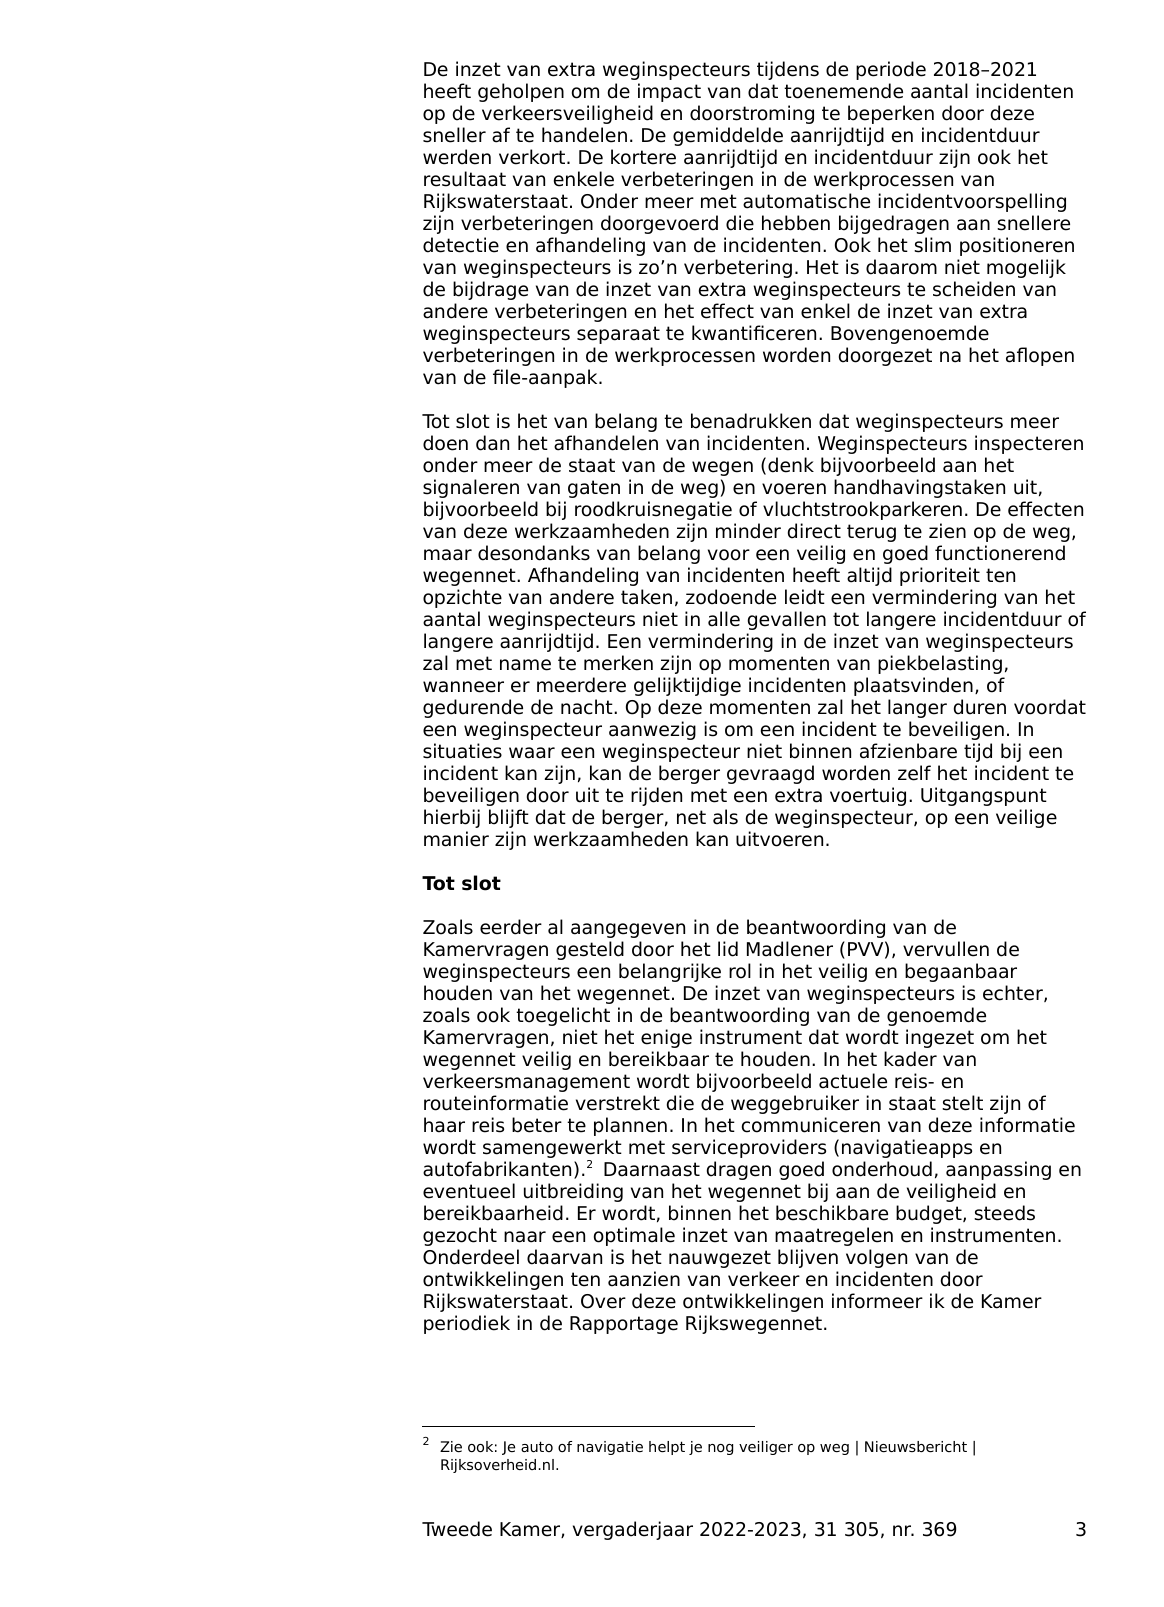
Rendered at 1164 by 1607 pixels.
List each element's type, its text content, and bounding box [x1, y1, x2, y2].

text Zoals eerder al aangegeven in de beantwoording van de Kamervragen gesteld door het lid Madlener (PVV), vervullen de weginspecteurs een belangrijke rol in het veilig en begaanbaar houden van het wegennet. De inzet van weginspecteurs is echter, zoals ook toegelicht in de beantwoording van de genoemde Kamervragen, niet het enige instrument dat wordt ingezet om het wegennet veilig en bereikbaar te houden. In het kader van verkeersmanagement wordt bijvoorbeeld actuele reis- en routeinformatie verstrekt die de weggebruiker in staat stelt zijn of haar reis beter te plannen. In het communiceren van deze informatie wordt samengewerkt met serviceproviders (navigatieapps en autofabrikanten). Daarnaast dragen goed onderhoud, aanpassing en eventueel uitbreiding van het wegennet bij aan de veiligheid en bereikbaarheid. Er wordt, binnen het beschikbare budget, steeds gezocht naar een optimale inzet van maatregelen en instrumenten. Onderdeel daarvan is het nauwgezet blijven volgen van de ontwikkelingen ten aanzien van verkeer en incidenten door Rijkswaterstaat. Over deze ontwikkelingen informeer ik de Kamer periodiek in de Rapportage Rijkswegennet. [422, 917, 1087, 1334]
text Tot slot is het van belang te benadrukken dat weginspecteurs meer doen dan het afhandelen van incidenten. Weginspecteurs inspecteren onder meer de staat van de wegen (denk bijvoorbeeld aan het signaleren van gaten in de weg) en voeren handhavingstaken uit, bijvoorbeeld bij roodkruisnegatie of vluchtstrookparkeren. De effecten van deze werkzaamheden zijn minder direct terug te zien op de weg, maar desondanks van belang voor een veilig en goed functionerend wegennet. Afhandeling van incidenten heeft altijd prioriteit ten opzichte van andere taken, zodoende leidt een vermindering van het aantal weginspecteurs niet in alle gevallen tot langere incidentduur of langere aanrijdtijd. Een vermindering in de inzet van weginspecteurs zal met name te merken zijn op momenten van piekbelasting, wanneer er meerdere gelijktijdige incidenten plaatsvinden, of gedurende de nacht. Op deze momenten zal het langer duren voordat een weginspecteur aanwezig is om een incident te beveiligen. In situaties waar een weginspecteur niet binnen afzienbare tijd bij een incident kan zijn, kan de berger gevraagd worden zelf het incident te beveiligen door uit te rijden met een extra voertuig. Uitgangspunt hierbij blijft dat de berger, net als de weginspecteur, op een veilige manier zijn werkzaamheden kan uitvoeren. [422, 411, 1087, 851]
text De inzet van extra weginspecteurs tijdens de periode 2018–2021 heeft geholpen om de impact van dat toenemende aantal incidenten op de verkeersveiligheid en doorstroming te beperken door deze sneller af te handelen. De gemiddelde aanrijdtijd en incidentduur werden verkort. De kortere aanrijdtijd en incidentduur zijn ook het resultaat van enkele verbeteringen in de werkprocessen van Rijkswaterstaat. Onder meer met automatische incidentvoorspelling zijn verbeteringen doorgevoerd die hebben bijgedragen aan snellere detectie en afhandeling van de incidenten. Ook het slim positioneren van weginspecteurs is zo’n verbetering. Het is daarom niet mogelijk de bijdrage van de inzet van extra weginspecteurs te scheiden van andere verbeteringen en het effect van enkel de inzet van extra weginspecteurs separaat te kwantificeren. Bovengenoemde verbeteringen in de werkprocessen worden doorgezet na het aflopen van de file-aanpak. [422, 59, 1087, 389]
subtitle Tot slot [422, 873, 1087, 895]
text Zie ook: Je auto of navigatie helpt je nog veiliger op weg | Nieuwsbericht | Rijksoverheid.nl. [422, 1435, 1087, 1474]
